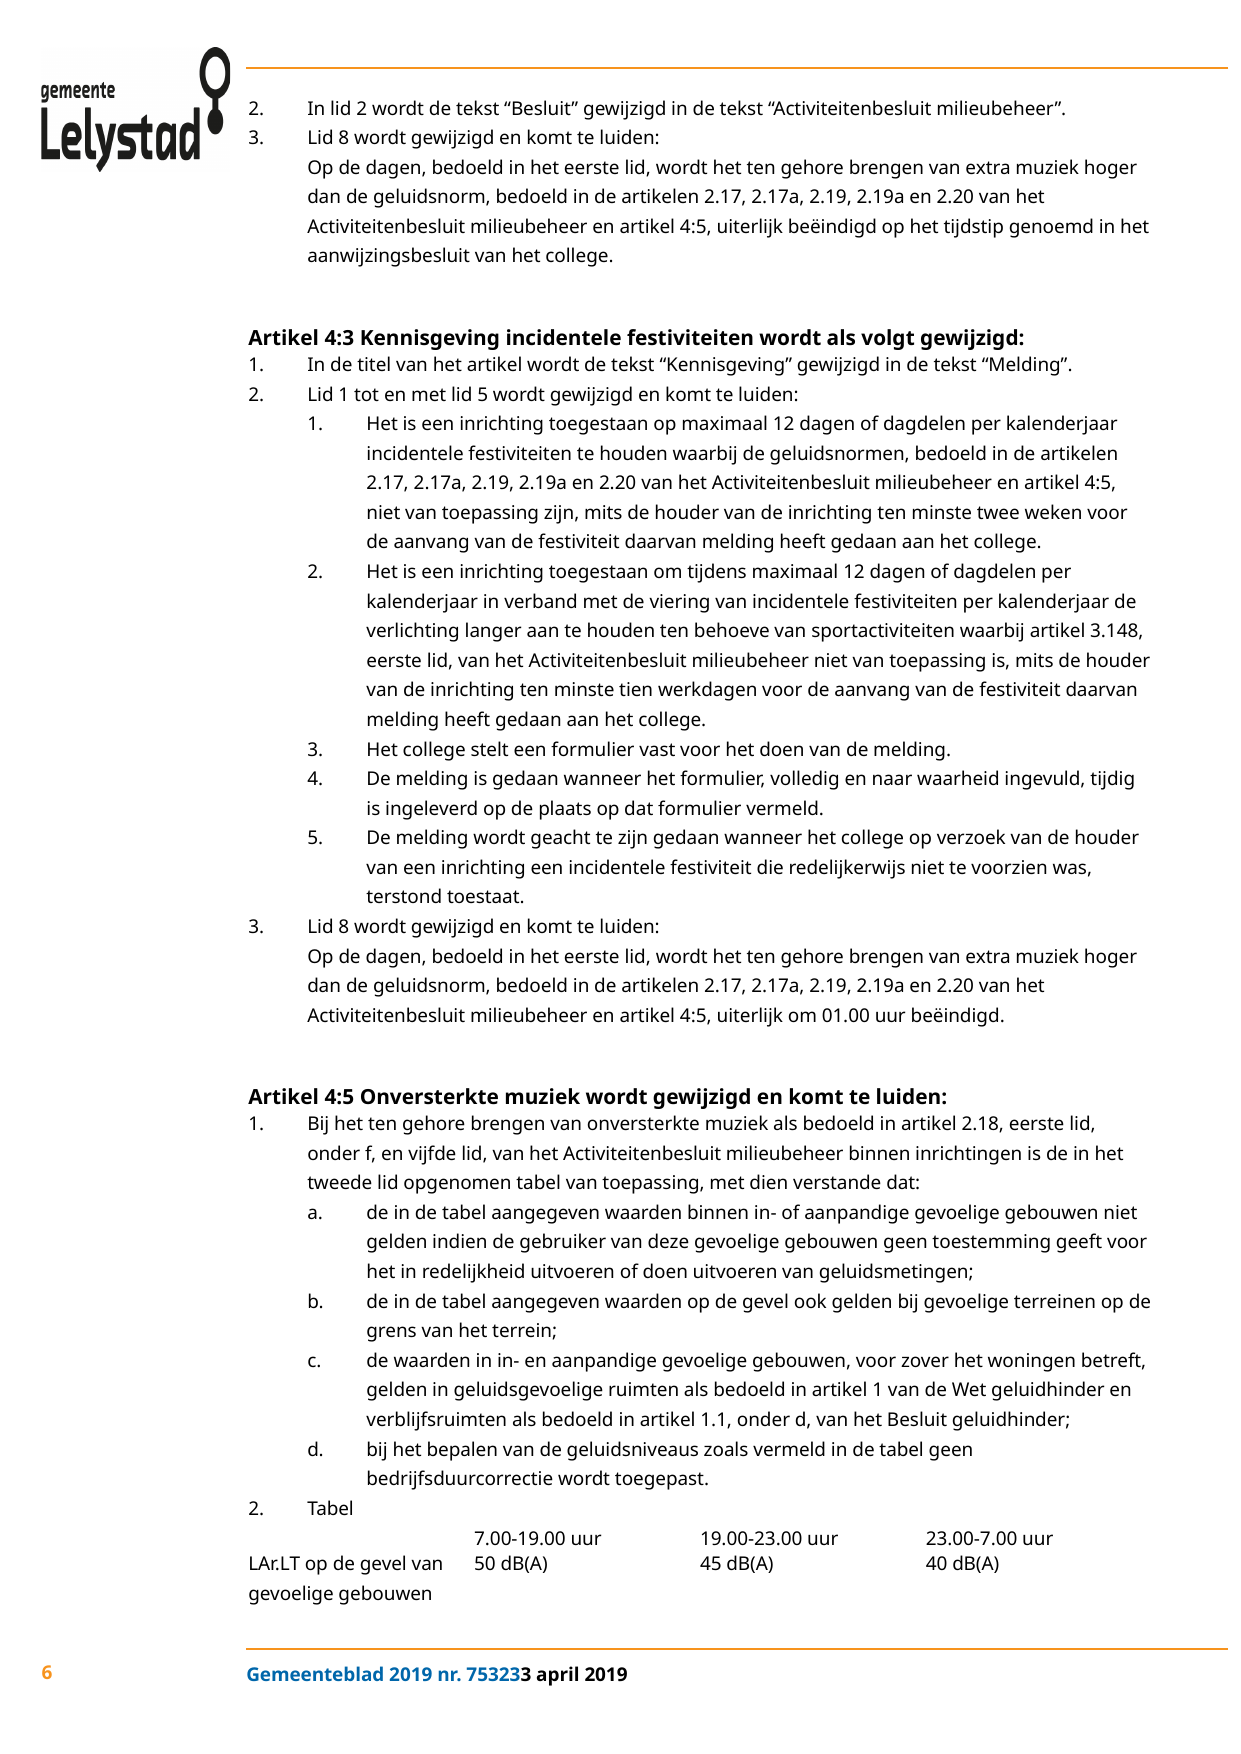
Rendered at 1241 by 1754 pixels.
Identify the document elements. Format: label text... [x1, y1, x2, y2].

list Lid 8 wordt gewijzigd en komt te luiden: [248, 124, 1152, 150]
list Bij het ten gehore brengen van onversterkte muziek als bedoeld in artikel 2.18, eerste lid, onder f, en vijfde lid, van het Activiteitenbesluit milieubeheer binnen inrichtingen is de in het tweede lid opgenomen tabel van toepassing, met dien verstande dat: [248, 1110, 1152, 1195]
picture [41, 47, 231, 172]
list De melding is gedaan wanneer het formulier, volledig en naar waarheid ingevuld, tijdig is ingeleverd op de plaats op dat formulier vermeld. [307, 765, 1152, 821]
list de in de tabel aangegeven waarden binnen in- of aanpandige gevoelige gebouwen niet gelden indien de gebruiker van deze gevoelige gebouwen geen toestemming geeft voor het in redelijkheid uitvoeren of doen uitvoeren van geluidsmetingen; [307, 1199, 1152, 1284]
list Op de dagen, bedoeld in het eerste lid, wordt het ten gehore brengen van extra muziek hoger dan de geluidsnorm, bedoeld in de artikelen 2.17, 2.17a, 2.19, 2.19a en 2.20 van het Activiteitenbesluit milieubeheer en artikel 4:5, uiterlijk beëindigd op het tijdstip genoemd in het aanwijzingsbesluit van het college. [248, 154, 1152, 268]
list bij het bepalen van de geluidsniveaus zoals vermeld in de tabel geen bedrijfsduurcorrectie wordt toegepast. [307, 1436, 1152, 1491]
list Het college stelt een formulier vast voor het doen van de melding. [307, 736, 1152, 761]
table_cell 50 dB(A) [474, 1550, 700, 1606]
text Artikel 4:5 Onversterkte muziek wordt gewijzigd en komt te luiden: [248, 1082, 1152, 1110]
table_header 19.00-23.00 uur [700, 1525, 926, 1550]
table_header 23.00-7.00 uur [926, 1525, 1152, 1550]
list In de titel van het artikel wordt de tekst “Kennisgeving” gewijzigd in de tekst “Melding”. [248, 351, 1152, 377]
list In lid 2 wordt de tekst “Besluit” gewijzigd in de tekst “Activiteitenbesluit milieubeheer”. [248, 95, 1152, 121]
list Lid 1 tot en met lid 5 wordt gewijzigd en komt te luiden: [248, 381, 1152, 406]
list De melding wordt geacht te zijn gedaan wanneer het college op verzoek van de houder van een inrichting een incidentele festiviteit die redelijkerwijs niet te voorzien was, terstond toestaat. [307, 824, 1152, 909]
table_cell 45 dB(A) [700, 1550, 926, 1606]
table_cell 40 dB(A) [926, 1550, 1152, 1606]
list Op de dagen, bedoeld in het eerste lid, wordt het ten gehore brengen van extra muziek hoger dan de geluidsnorm, bedoeld in de artikelen 2.17, 2.17a, 2.19, 2.19a en 2.20 van het Activiteitenbesluit milieubeheer en artikel 4:5, uiterlijk om 01.00 uur beëindigd. [248, 943, 1152, 1028]
list Tabel [248, 1495, 1152, 1521]
table_header [248, 1525, 474, 1550]
list Het is een inrichting toegestaan op maximaal 12 dagen of dagdelen per kalenderjaar incidentele festiviteiten te houden waarbij de geluidsnormen, bedoeld in de artikelen 2.17, 2.17a, 2.19, 2.19a en 2.20 van het Activiteitenbesluit milieubeheer en artikel 4:5, niet van toepassing zijn, mits de houder van de inrichting ten minste twee weken voor de aanvang van de festiviteit daarvan melding heeft gedaan aan het college. [307, 410, 1152, 554]
text Artikel 4:3 Kennisgeving incidentele festiviteiten wordt als volgt gewijzigd: [248, 323, 1152, 351]
table_cell LAr.LT op de gevel van gevoelige gebouwen [248, 1550, 474, 1606]
list Het is een inrichting toegestaan om tijdens maximaal 12 dagen of dagdelen per kalenderjaar in verband met de viering van incidentele festiviteiten per kalenderjaar de verlichting langer aan te houden ten behoeve van sportactiviteiten waarbij artikel 3.148, eerste lid, van het Activiteitenbesluit milieubeheer niet van toepassing is, mits de houder van de inrichting ten minste tien werkdagen voor de aanvang van de festiviteit daarvan melding heeft gedaan aan het college. [307, 558, 1152, 732]
list Lid 8 wordt gewijzigd en komt te luiden: [248, 913, 1152, 939]
table_header 7.00-19.00 uur [474, 1525, 700, 1550]
list de waarden in in- en aanpandige gevoelige gebouwen, voor zover het woningen betreft, gelden in geluidsgevoelige ruimten als bedoeld in artikel 1 van de Wet geluidhinder en verblijfsruimten als bedoeld in artikel 1.1, onder d, van het Besluit geluidhinder; [307, 1347, 1152, 1432]
list de in de tabel aangegeven waarden op de gevel ook gelden bij gevoelige terreinen op de grens van het terrein; [307, 1288, 1152, 1343]
